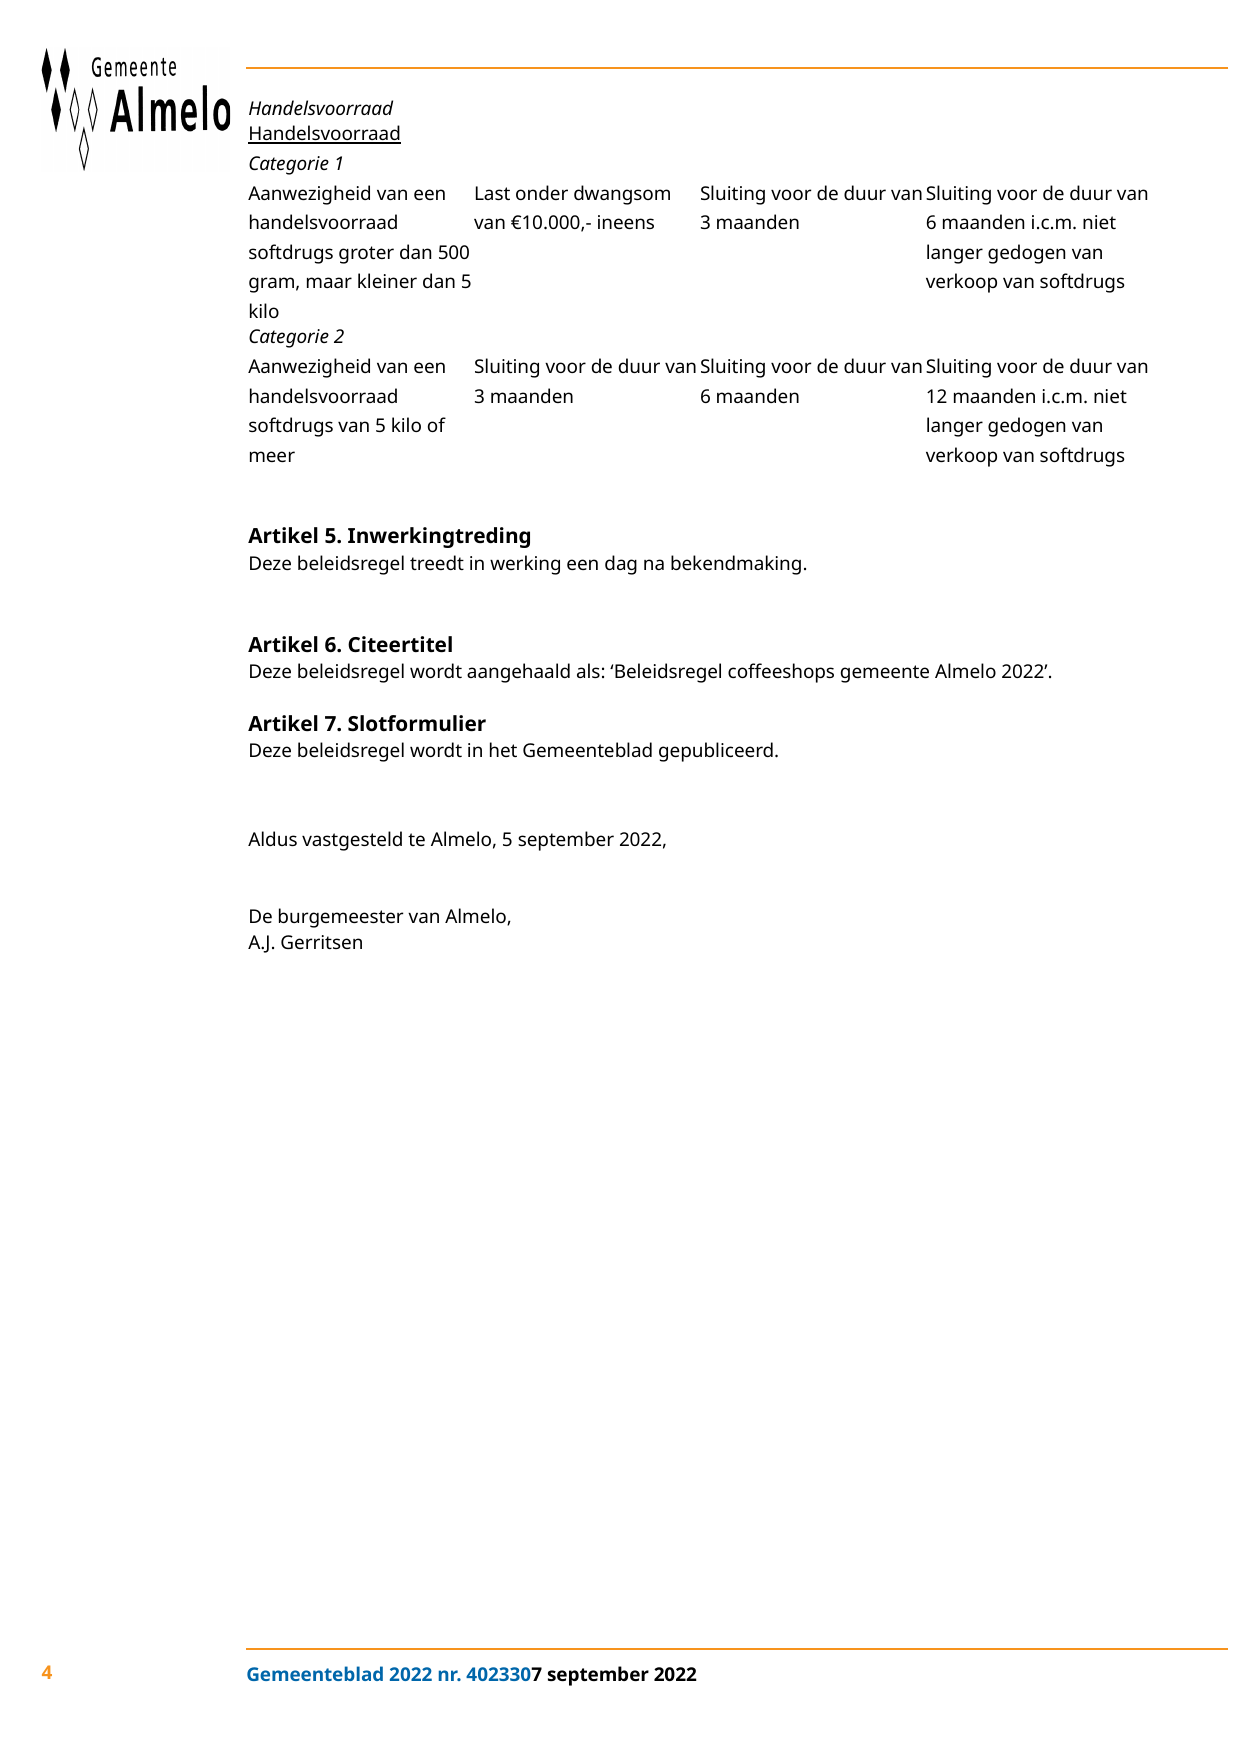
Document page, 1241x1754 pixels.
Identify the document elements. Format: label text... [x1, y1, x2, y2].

table_cell Handelsvoorraad Categorie 1 Aanwezigheid van een handelsvoorraad softdrugs groter dan 500 gram, maar kleiner dan 5 kilo [248, 121, 474, 324]
text Artikel 5. Inwerkingtreding [248, 521, 1152, 550]
table_cell Sluiting voor de duur van 12 maanden i.c.m. niet langer gedogen van verkoop van softdrugs [926, 324, 1152, 468]
picture [41, 47, 231, 172]
text Aldus vastgesteld te Almelo, 5 september 2022, [248, 826, 1152, 852]
text A.J. Gerritsen [248, 929, 1152, 954]
text Artikel 7. Slotformulier [248, 709, 1152, 737]
text Artikel 6. Citeertitel [248, 630, 1152, 658]
text Deze beleidsregel wordt in het Gemeenteblad gepubliceerd. [248, 737, 1152, 763]
table_cell Categorie 2 Aanwezigheid van een handelsvoorraad softdrugs van 5 kilo of meer [248, 324, 474, 468]
table_cell Sluiting voor de duur van 3 maanden [700, 121, 926, 324]
table_cell Sluiting voor de duur van 3 maanden [474, 324, 700, 468]
text Deze beleidsregel wordt aangehaald als: ‘Beleidsregel coffeeshops gemeente Almelo 2022’. [248, 658, 1152, 684]
text Deze beleidsregel treedt in werking een dag na bekendmaking. [248, 550, 1152, 576]
table_cell Last onder dwangsom van €10.000,- ineens [474, 121, 700, 324]
table_cell Sluiting voor de duur van 6 maanden [700, 324, 926, 468]
text De burgemeester van Almelo, [248, 903, 1152, 929]
table_cell Sluiting voor de duur van 6 maanden i.c.m. niet langer gedogen van verkoop van softdrugs [926, 121, 1152, 324]
table_cell Handelsvoorraad [248, 95, 1152, 121]
